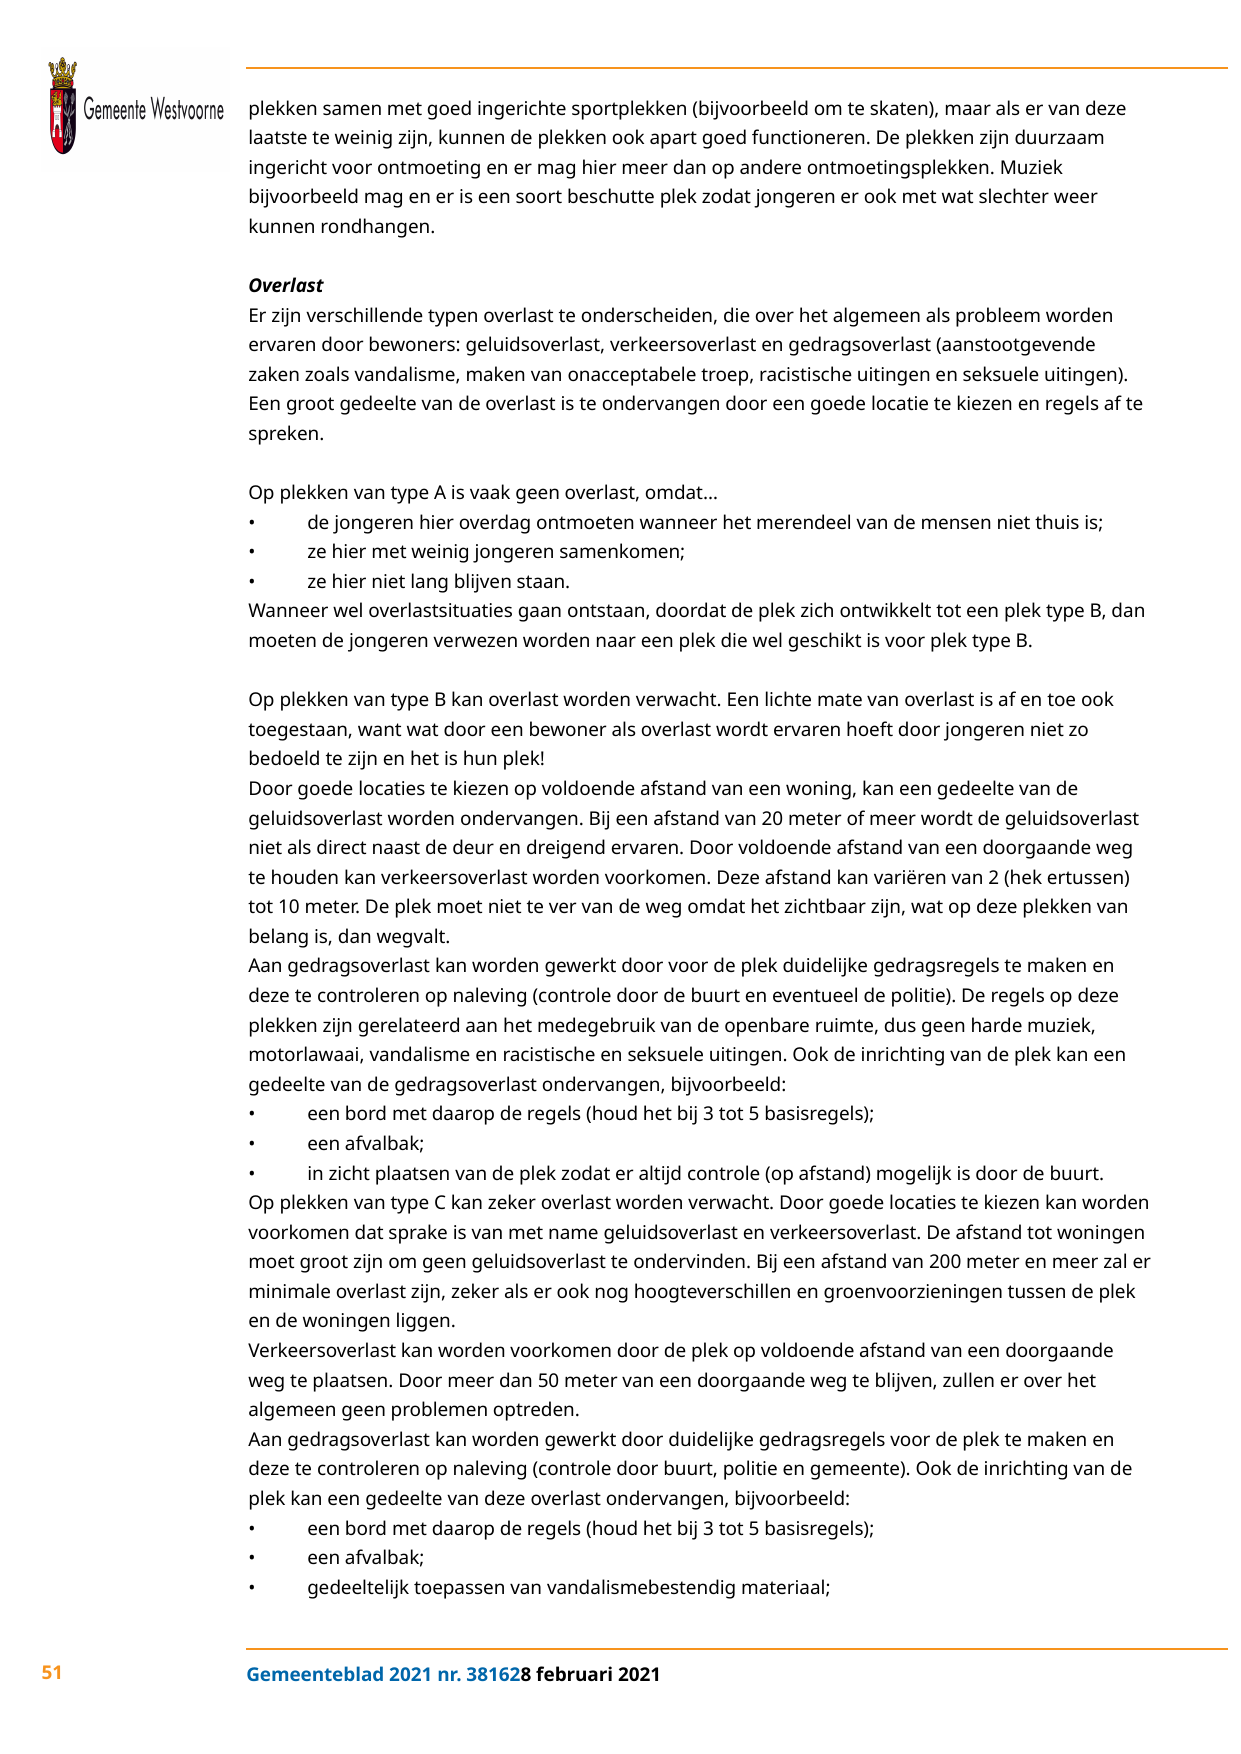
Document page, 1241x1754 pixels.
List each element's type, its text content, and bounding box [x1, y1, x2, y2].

text plekken samen met goed ingerichte sportplekken (bijvoorbeeld om te skaten), maar als er van deze laatste te weinig zijn, kunnen de plekken ook apart goed functioneren. De plekken zijn duurzaam ingericht voor ontmoeting en er mag hier meer dan op andere ontmoetingsplekken. Muziek bijvoorbeeld mag en er is een soort beschutte plek zodat jongeren er ook met wat slechter weer kunnen rondhangen. [248, 95, 1152, 239]
list een afvalbak; [248, 1130, 1152, 1156]
list in zicht plaatsen van de plek zodat er altijd controle (op afstand) mogelijk is door de buurt. [248, 1160, 1152, 1186]
text Op plekken van type B kan overlast worden verwacht. Een lichte mate van overlast is af en toe ook toegestaan, want wat door een bewoner als overlast wordt ervaren hoeft door jongeren niet zo bedoeld te zijn en het is hun plek! [248, 686, 1152, 771]
text Door goede locaties te kiezen op voldoende afstand van een woning, kan een gedeelte van de geluidsoverlast worden ondervangen. Bij een afstand van 20 meter of meer wordt de geluidsoverlast niet als direct naast de deur en dreigend ervaren. Door voldoende afstand van een doorgaande weg te houden kan verkeersoverlast worden voorkomen. Deze afstand kan variëren van 2 (hek ertussen) tot 10 meter. De plek moet niet te ver van de weg omdat het zichtbaar zijn, wat op deze plekken van belang is, dan wegvalt. [248, 775, 1152, 949]
list een bord met daarop de regels (houd het bij 3 tot 5 basisregels); [248, 1515, 1152, 1541]
text Aan gedragsoverlast kan worden gewerkt door duidelijke gedragsregels voor de plek te maken en deze te controleren op naleving (controle door buurt, politie en gemeente). Ook de inrichting van de plek kan een gedeelte van deze overlast ondervangen, bijvoorbeeld: [248, 1426, 1152, 1511]
text Wanneer wel overlastsituaties gaan ontstaan, doordat de plek zich ontwikkelt tot een plek type B, dan moeten de jongeren verwezen worden naar een plek die wel geschikt is voor plek type B. [248, 598, 1152, 653]
list een bord met daarop de regels (houd het bij 3 tot 5 basisregels); [248, 1101, 1152, 1126]
text Er zijn verschillende typen overlast te onderscheiden, die over het algemeen als probleem worden ervaren door bewoners: geluidsoverlast, verkeersoverlast en gedragsoverlast (aanstootgevende zaken zoals vandalisme, maken van onacceptabele troep, racistische uitingen en seksuele uitingen). Een groot gedeelte van de overlast is te ondervangen door een goede locatie te kiezen en regels af te spreken. [248, 302, 1152, 446]
text Aan gedragsoverlast kan worden gewerkt door voor de plek duidelijke gedragsregels te maken en deze te controleren op naleving (controle door de buurt en eventueel de politie). De regels op deze plekken zijn gerelateerd aan het medegebruik van de openbare ruimte, dus geen harde muziek, motorlawaai, vandalisme en racistische en seksuele uitingen. Ook de inrichting van de plek kan een gedeelte van de gedragsoverlast ondervangen, bijvoorbeeld: [248, 953, 1152, 1097]
text Verkeersoverlast kan worden voorkomen door de plek op voldoende afstand van een doorgaande weg te plaatsen. Door meer dan 50 meter van een doorgaande weg te blijven, zullen er over het algemeen geen problemen optreden. [248, 1337, 1152, 1422]
list ze hier niet lang blijven staan. [248, 568, 1152, 594]
text Op plekken van type A is vaak geen overlast, omdat… [248, 479, 1152, 505]
list gedeeltelijk toepassen van vandalismebestendig materiaal; [248, 1574, 1152, 1600]
list ze hier met weinig jongeren samenkomen; [248, 538, 1152, 564]
text Op plekken van type C kan zeker overlast worden verwacht. Door goede locaties te kiezen kan worden voorkomen dat sprake is van met name geluidsoverlast en verkeersoverlast. De afstand tot woningen moet groot zijn om geen geluidsoverlast te ondervinden. Bij een afstand van 200 meter en meer zal er minimale overlast zijn, zeker als er ook nog hoogteverschillen en groenvoorzieningen tussen de plek en de woningen liggen. [248, 1189, 1152, 1333]
list een afvalbak; [248, 1544, 1152, 1570]
text Overlast [248, 272, 1152, 298]
list de jongeren hier overdag ontmoeten wanneer het merendeel van de mensen niet thuis is; [248, 509, 1152, 535]
picture [41, 47, 231, 172]
